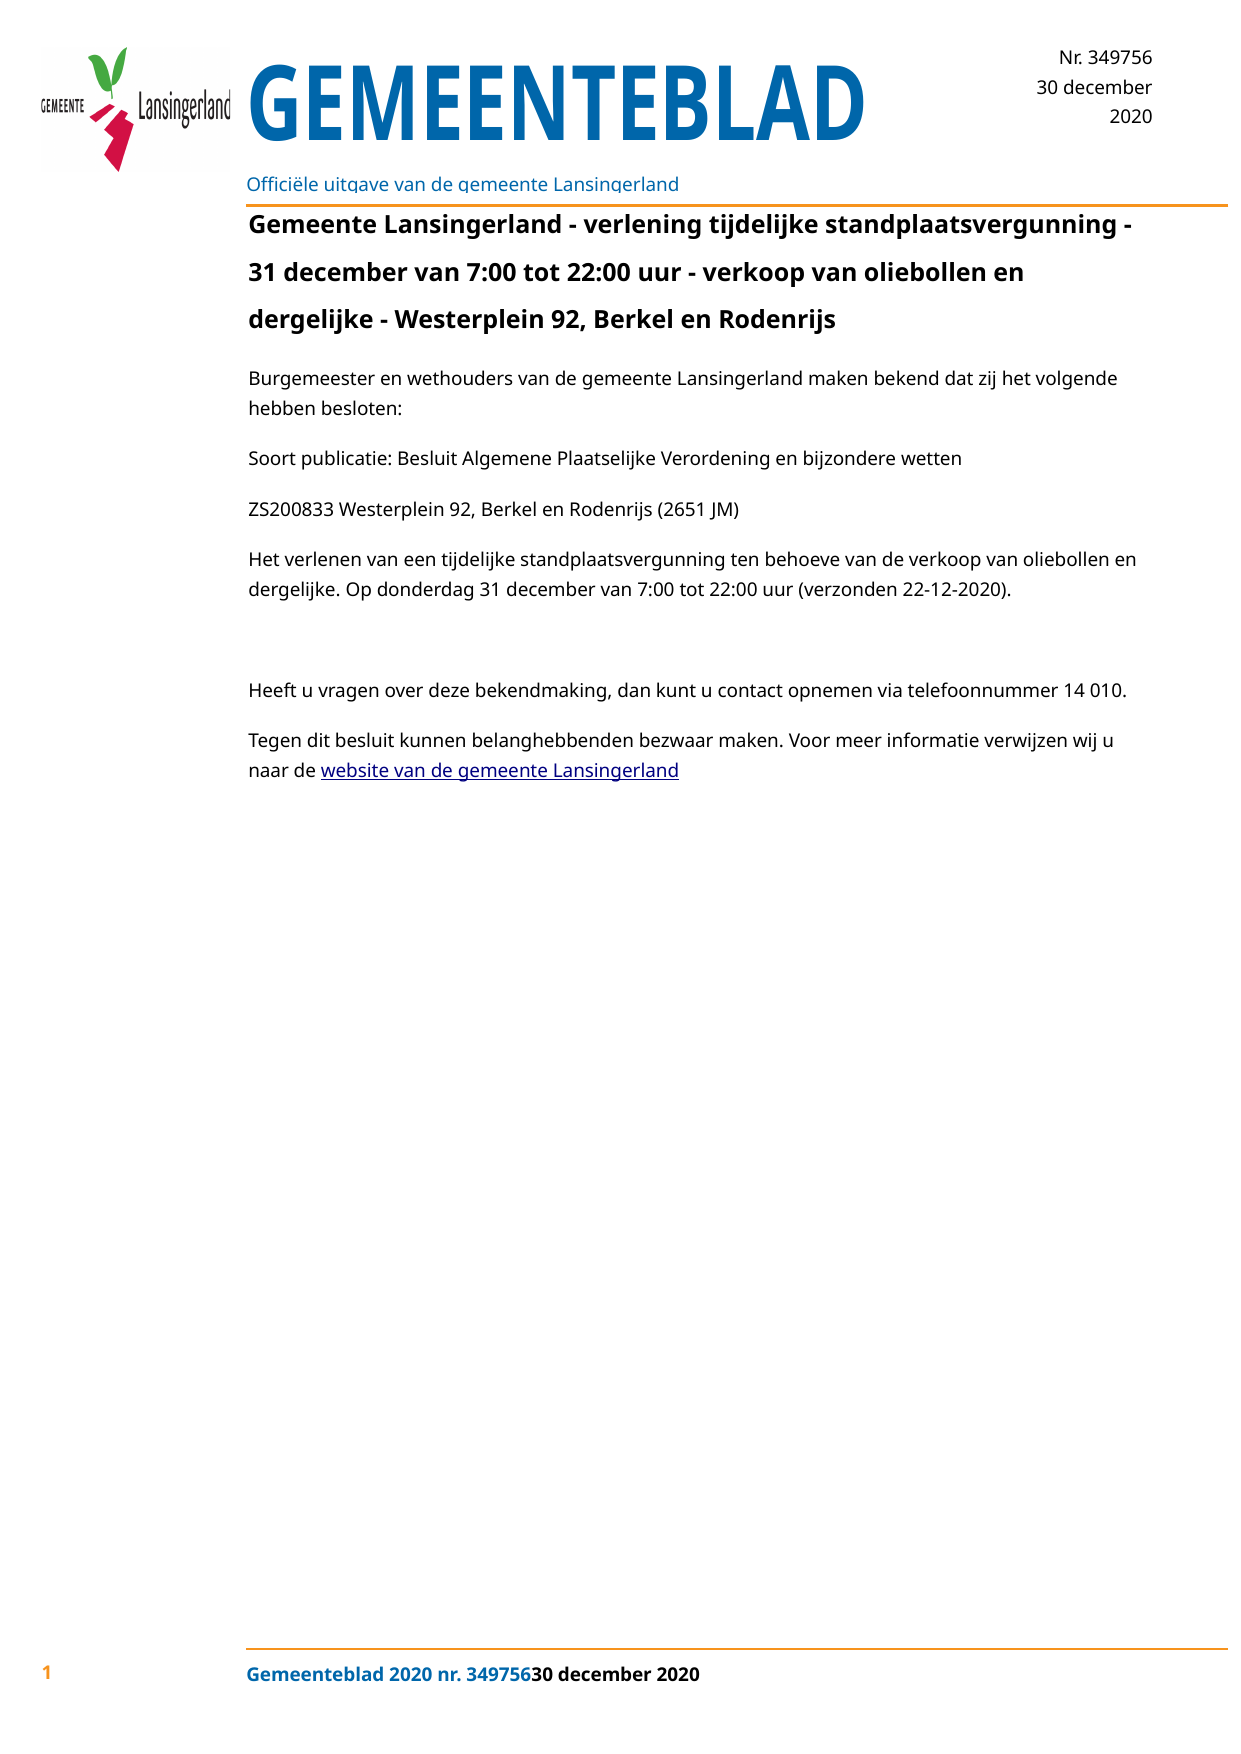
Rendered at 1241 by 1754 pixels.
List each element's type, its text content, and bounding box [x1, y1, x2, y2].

text Gemeente Lansingerland - verlening tijdelijke standplaatsvergunning - 31 december van 7:00 tot 22:00 uur - verkoop van oliebollen en dergelijke - Westerplein 92, Berkel en Rodenrijs [248, 207, 1152, 336]
text ZS200833 Westerplein 92, Berkel en Rodenrijs (2651 JM) [248, 496, 1152, 522]
text Heeft u vragen over deze bekendmaking, dan kunt u contact opnemen via telefoonnummer 14 010. [248, 677, 1152, 702]
text Tegen dit besluit kunnen belanghebbenden bezwaar maken. Voor meer informatie verwijzen wij u naar de website van de gemeente Lansingerland [248, 727, 1152, 782]
text Soort publicatie: Besluit Algemene Plaatselijke Verordening en bijzondere wetten [248, 446, 1152, 471]
text Het verlenen van een tijdelijke standplaatsvergunning ten behoeve van de verkoop van oliebollen en dergelijke. Op donderdag 31 december van 7:00 tot 22:00 uur (verzonden 22-12-2020). [248, 546, 1152, 602]
text Burgemeester en wethouders van de gemeente Lansingerland maken bekend dat zij het volgende hebben besloten: [248, 366, 1152, 421]
picture [41, 47, 231, 172]
